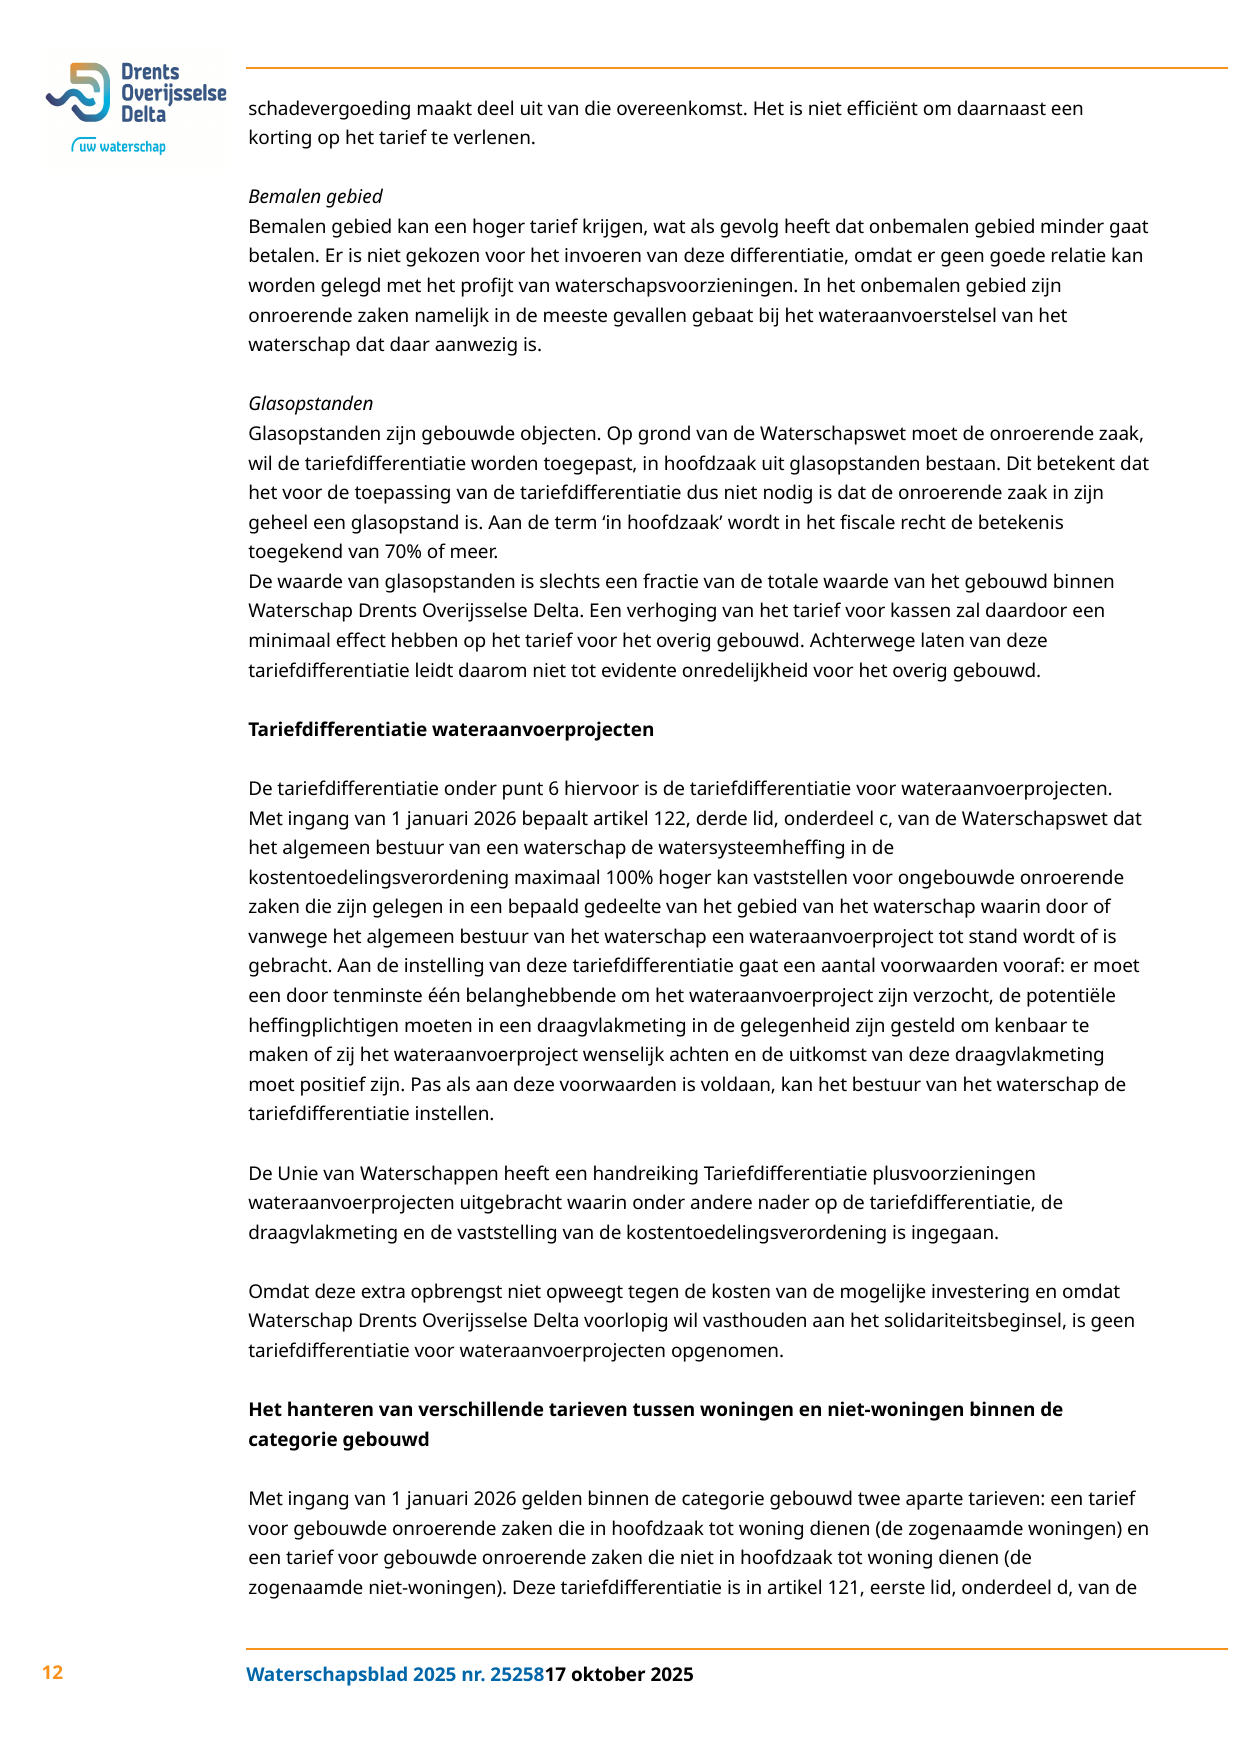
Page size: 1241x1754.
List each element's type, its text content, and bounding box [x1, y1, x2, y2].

text De Unie van Waterschappen heeft een handreiking Tariefdifferentiatie plusvoorzieningen wateraanvoerprojecten uitgebracht waarin onder andere nader op de tariefdifferentiatie, de draagvlakmeting en de vaststelling van de kostentoedelingsverordening is ingegaan. [248, 1160, 1152, 1245]
text Omdat deze extra opbrengst niet opweegt tegen de kosten van de mogelijke investering en omdat Waterschap Drents Overijsselse Delta voorlopig wil vasthouden aan het solidariteitsbeginsel, is geen tariefdifferentiatie voor wateraanvoerprojecten opgenomen. [248, 1278, 1152, 1363]
text Tariefdifferentiatie wateraanvoerprojecten [248, 716, 1152, 742]
text De tariefdifferentiatie onder punt 6 hiervoor is de tariefdifferentiatie voor wateraanvoerprojecten. Met ingang van 1 januari 2026 bepaalt artikel 122, derde lid, onderdeel c, van de Waterschapswet dat het algemeen bestuur van een waterschap de watersysteemheffing in de kostentoedelingsverordening maximaal 100% hoger kan vaststellen voor ongebouwde onroerende zaken die zijn gelegen in een bepaald gedeelte van het gebied van het waterschap waarin door of vanwege het algemeen bestuur van het waterschap een wateraanvoerproject tot stand wordt of is gebracht. Aan de instelling van deze tariefdifferentiatie gaat een aantal voorwaarden vooraf: er moet een door tenminste één belanghebbende om het wateraanvoerproject zijn verzocht, de potentiële heffingplichtigen moeten in een draagvlakmeting in de gelegenheid zijn gesteld om kenbaar te maken of zij het wateraanvoerproject wenselijk achten en de uitkomst van deze draagvlakmeting moet positief zijn. Pas als aan deze voorwaarden is voldaan, kan het bestuur van het waterschap de tariefdifferentiatie instellen. [248, 775, 1152, 1126]
text Bemalen gebied kan een hoger tarief krijgen, wat als gevolg heeft dat onbemalen gebied minder gaat betalen. Er is niet gekozen voor het invoeren van deze differentiatie, omdat er geen goede relatie kan worden gelegd met het profijt van waterschapsvoorzieningen. In het onbemalen gebied zijn onroerende zaken namelijk in de meeste gevallen gebaat bij het wateraanvoerstelsel van het waterschap dat daar aanwezig is. [248, 213, 1152, 357]
text De waarde van glasopstanden is slechts een fractie van de totale waarde van het gebouwd binnen Waterschap Drents Overijsselse Delta. Een verhoging van het tarief voor kassen zal daardoor een minimaal effect hebben op het tarief voor het overig gebouwd. Achterwege laten van deze tariefdifferentiatie leidt daarom niet tot evidente onredelijkheid voor het overig gebouwd. [248, 568, 1152, 683]
text Het hanteren van verschillende tarieven tussen woningen en niet-woningen binnen de categorie gebouwd [248, 1396, 1152, 1452]
text Bemalen gebied [248, 183, 1152, 209]
text schadevergoeding maakt deel uit van die overeenkomst. Het is niet efficiënt om daarnaast een korting op het tarief te verlenen. [248, 95, 1152, 150]
picture [41, 47, 231, 172]
text Met ingang van 1 januari 2026 gelden binnen de categorie gebouwd twee aparte tarieven: een tarief voor gebouwde onroerende zaken die in hoofdzaak tot woning dienen (de zogenaamde woningen) en een tarief voor gebouwde onroerende zaken die niet in hoofdzaak tot woning dienen (de zogenaamde niet-woningen). Deze tariefdifferentiatie is in artikel 121, eerste lid, onderdeel d, van de [248, 1485, 1152, 1600]
text Glasopstanden [248, 391, 1152, 416]
text Glasopstanden zijn gebouwde objecten. Op grond van de Waterschapswet moet de onroerende zaak, wil de tariefdifferentiatie worden toegepast, in hoofdzaak uit glasopstanden bestaan. Dit betekent dat het voor de toepassing van de tariefdifferentiatie dus niet nodig is dat de onroerende zaak in zijn geheel een glasopstand is. Aan de term ‘in hoofdzaak’ wordt in het fiscale recht de betekenis toegekend van 70% of meer. [248, 420, 1152, 564]
